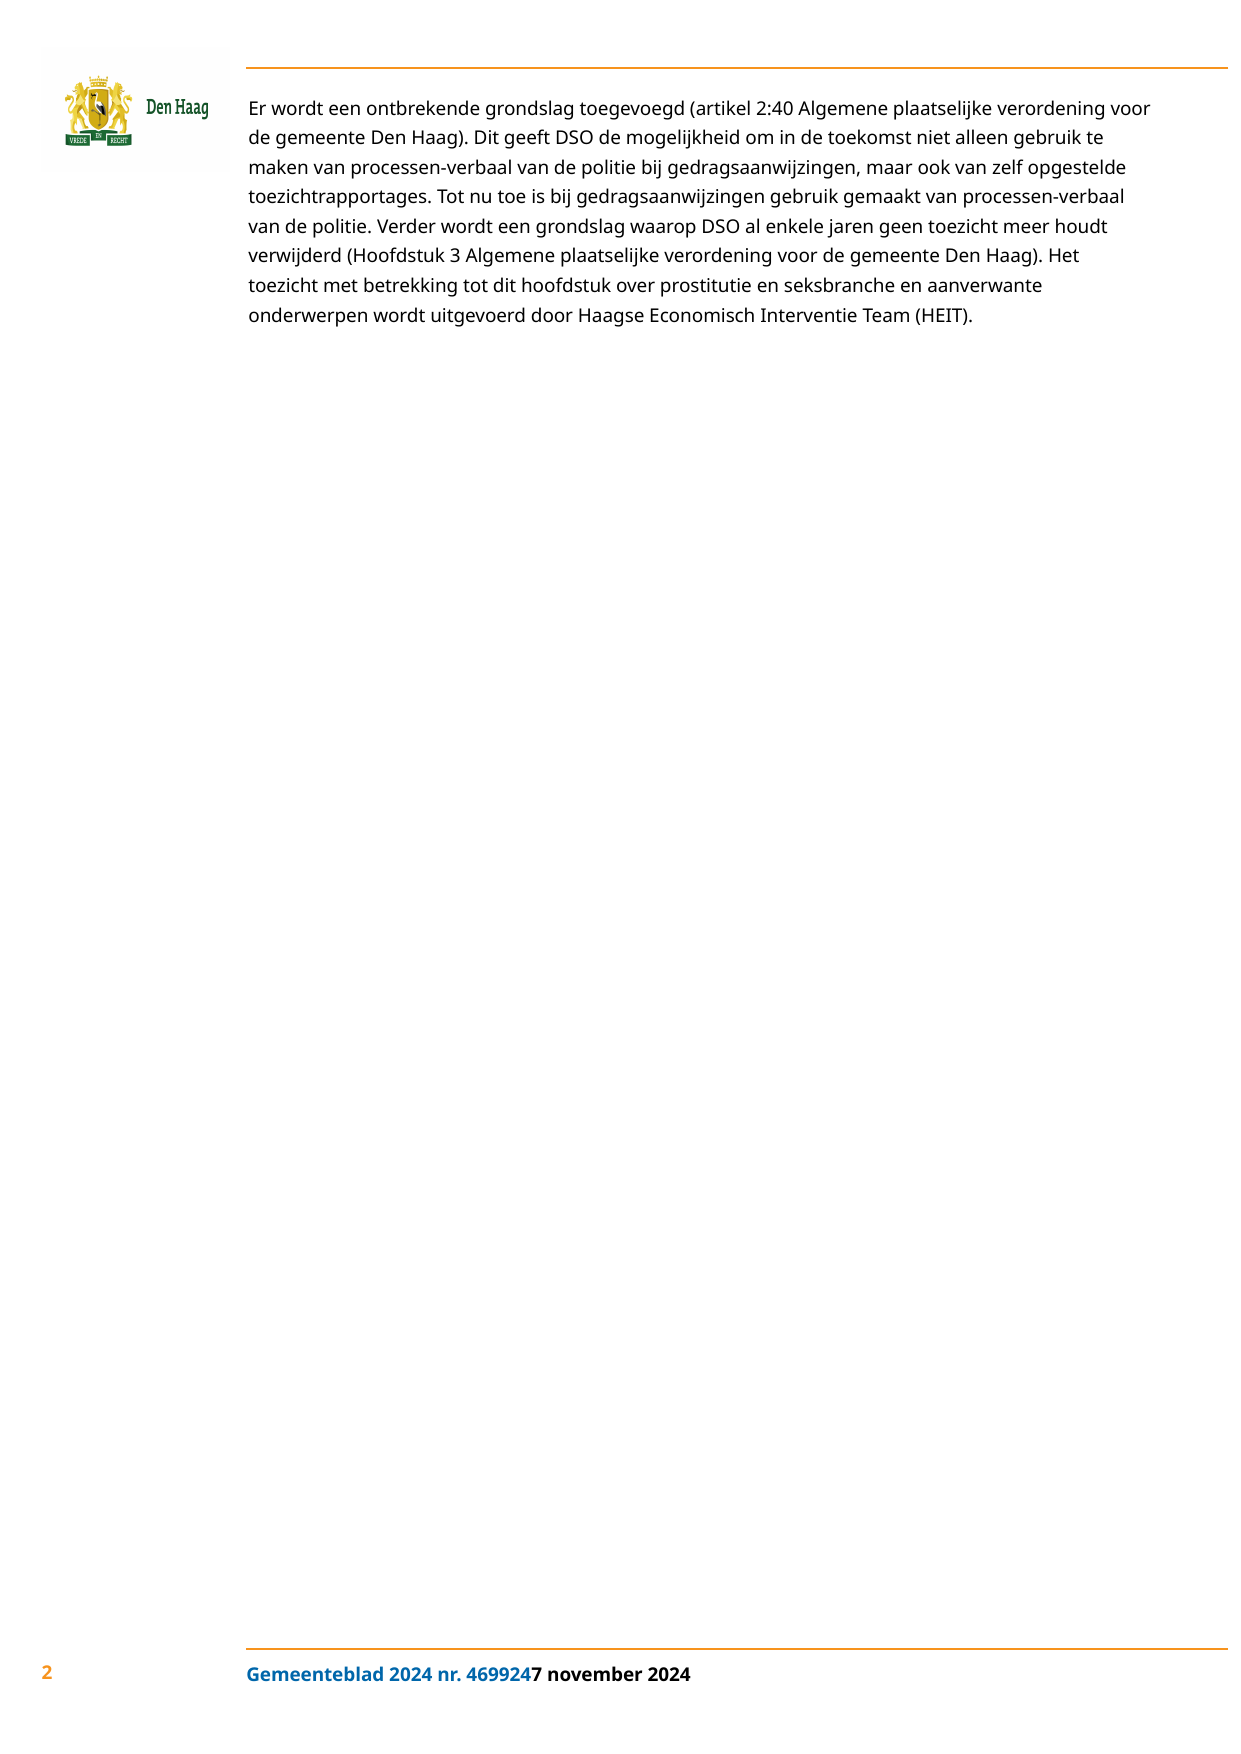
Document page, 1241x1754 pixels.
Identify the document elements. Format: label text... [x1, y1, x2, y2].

text Er wordt een ontbrekende grondslag toegevoegd (artikel 2:40 Algemene plaatselijke verordening voor de gemeente Den Haag). Dit geeft DSO de mogelijkheid om in de toekomst niet alleen gebruik te maken van processen-verbaal van de politie bij gedragsaanwijzingen, maar ook van zelf opgestelde toezichtrapportages. Tot nu toe is bij gedragsaanwijzingen gebruik gemaakt van processen-verbaal van de politie. Verder wordt een grondslag waarop DSO al enkele jaren geen toezicht meer houdt verwijderd (Hoofdstuk 3 Algemene plaatselijke verordening voor de gemeente Den Haag). Het toezicht met betrekking tot dit hoofdstuk over prostitutie en seksbranche en aanverwante onderwerpen wordt uitgevoerd door Haagse Economisch Interventie Team (HEIT). [248, 95, 1152, 328]
picture [41, 47, 231, 172]
